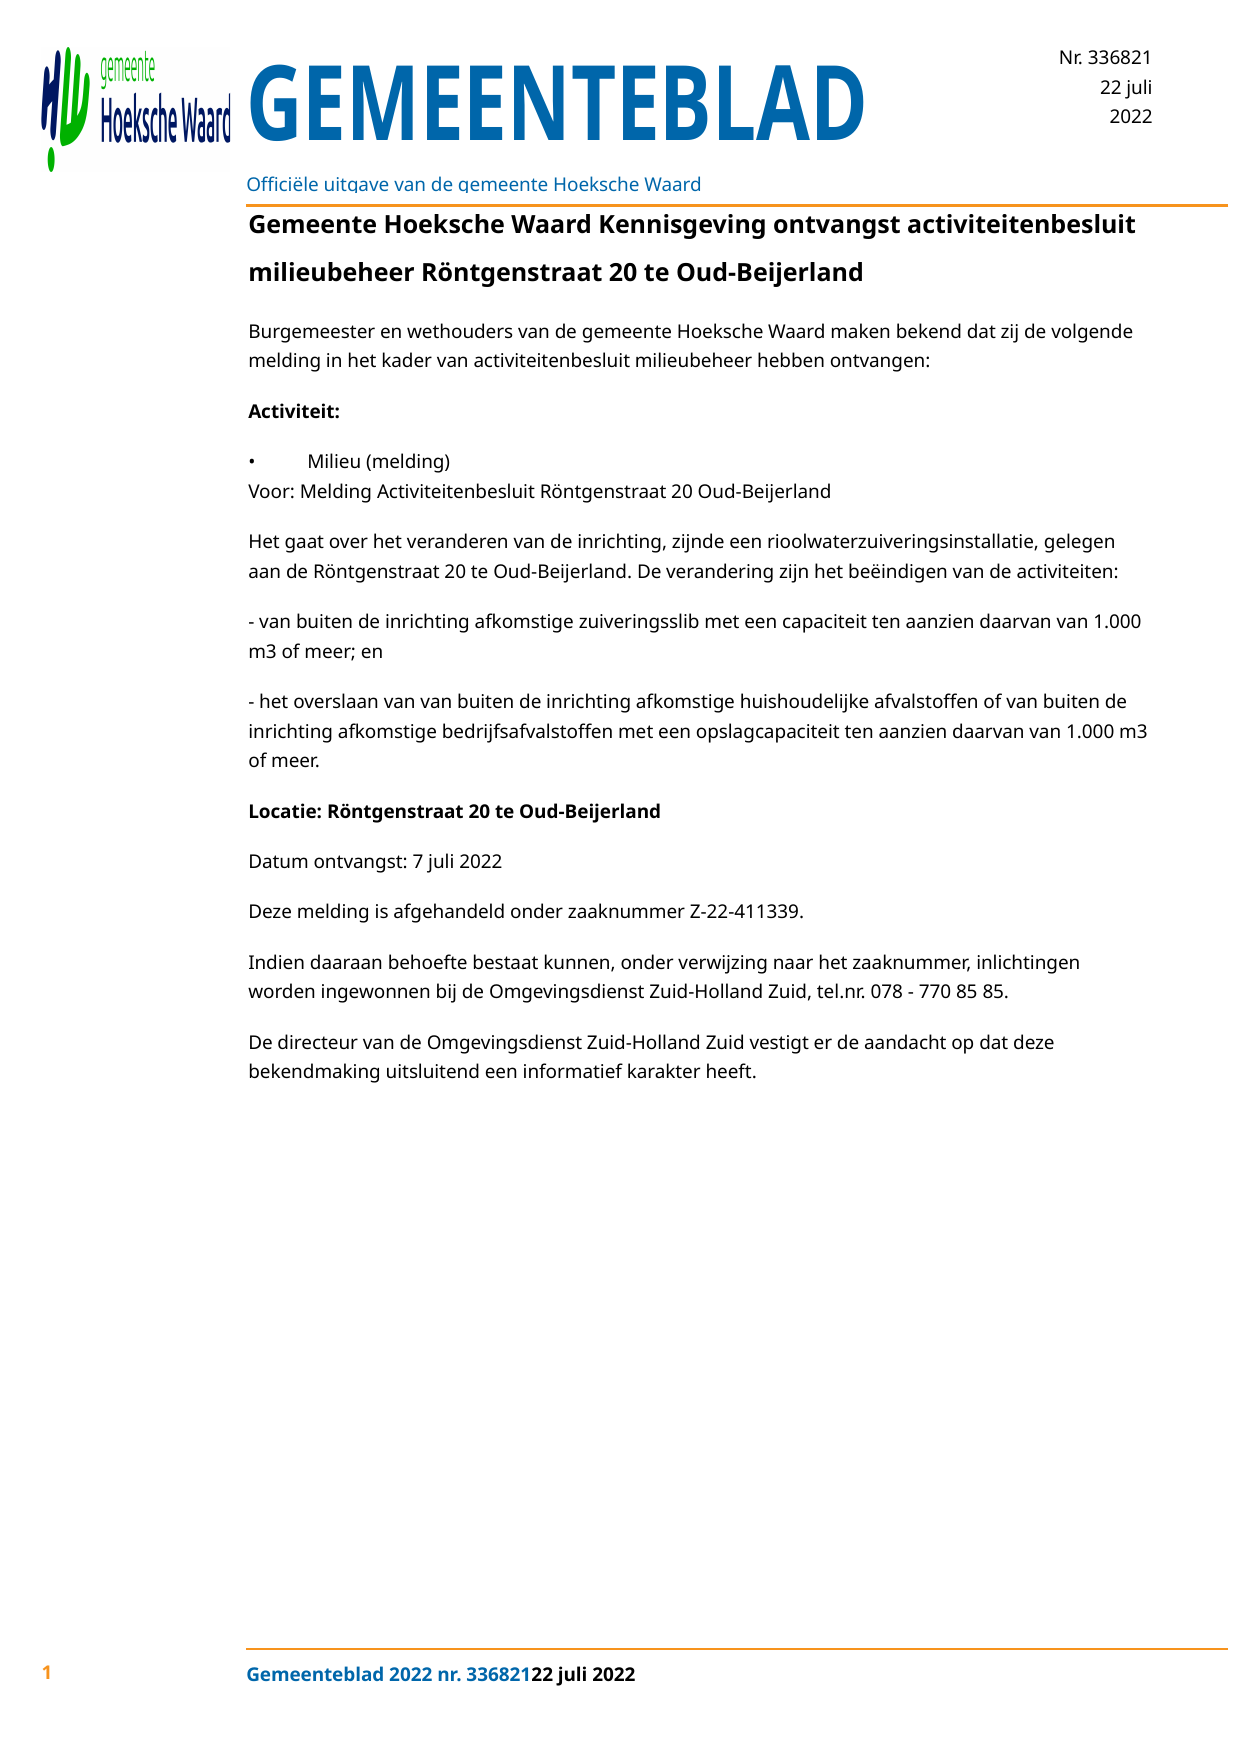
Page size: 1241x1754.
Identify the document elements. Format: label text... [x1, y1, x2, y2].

text Locatie: Röntgenstraat 20 te Oud-Beijerland [248, 798, 1152, 824]
text Datum ontvangst: 7 juli 2022 [248, 848, 1152, 874]
picture [41, 47, 231, 172]
text - van buiten de inrichting afkomstige zuiveringsslib met een capaciteit ten aanzien daarvan van 1.000 m3 of meer; en [248, 608, 1152, 664]
text Het gaat over het veranderen van de inrichting, zijnde een rioolwaterzuiveringsinstallatie, gelegen aan de Röntgenstraat 20 te Oud-Beijerland. De verandering zijn het beëindigen van de activiteiten: [248, 528, 1152, 584]
text Burgemeester en wethouders van de gemeente Hoeksche Waard maken bekend dat zij de volgende melding in het kader van activiteitenbesluit milieubeheer hebben ontvangen: [248, 318, 1152, 373]
list Milieu (melding) [248, 448, 1152, 474]
text Indien daaraan behoefte bestaat kunnen, onder verwijzing naar het zaaknummer, inlichtingen worden ingewonnen bij de Omgevingsdienst Zuid-Holland Zuid, tel.nr. 078 - 770 85 85. [248, 949, 1152, 1004]
text - het overslaan van van buiten de inrichting afkomstige huishoudelijke afvalstoffen of van buiten de inrichting afkomstige bedrijfsafvalstoffen met een opslagcapaciteit ten aanzien daarvan van 1.000 m3 of meer. [248, 688, 1152, 773]
text Activiteit: [248, 398, 1152, 424]
text Deze melding is afgehandeld onder zaaknummer Z-22-411339. [248, 899, 1152, 924]
text De directeur van de Omgevingsdienst Zuid-Holland Zuid vestigt er de aandacht op dat deze bekendmaking uitsluitend een informatief karakter heeft. [248, 1029, 1152, 1084]
text Voor: Melding Activiteitenbesluit Röntgenstraat 20 Oud-Beijerland [248, 478, 1152, 504]
text Gemeente Hoeksche Waard Kennisgeving ontvangst activiteitenbesluit milieubeheer Röntgenstraat 20 te Oud-Beijerland [248, 207, 1152, 288]
